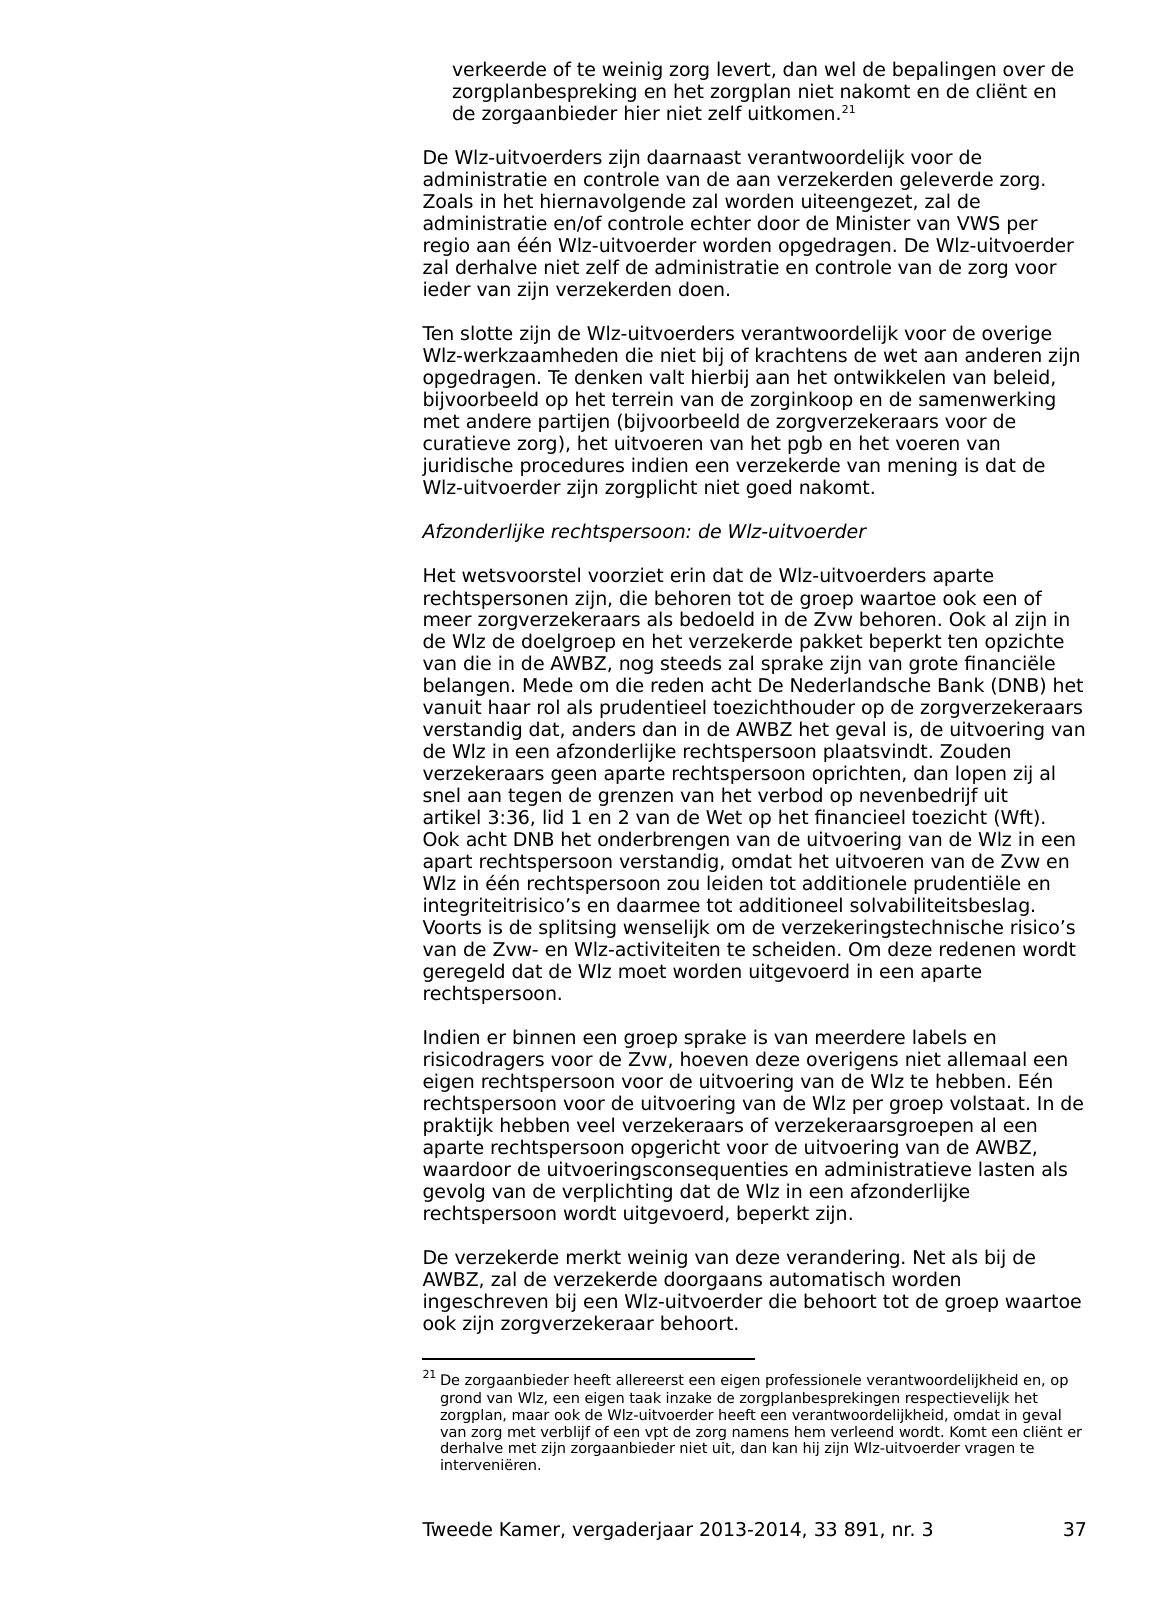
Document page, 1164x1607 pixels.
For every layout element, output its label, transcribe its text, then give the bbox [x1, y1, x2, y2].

text Het wetsvoorstel voorziet erin dat de Wlz-uitvoerders aparte rechtspersonen zijn, die behoren tot de groep waartoe ook een of meer zorgverzekeraars als bedoeld in de Zvw behoren. Ook al zijn in de Wlz de doelgroep en het verzekerde pakket beperkt ten opzichte van die in de AWBZ, nog steeds zal sprake zijn van grote financiële belangen. Mede om die reden acht De Nederlandsche Bank (DNB) het vanuit haar rol als prudentieel toezichthouder op de zorgverzekeraars verstandig dat, anders dan in de AWBZ het geval is, de uitvoering van de Wlz in een afzonderlijke rechtspersoon plaatsvindt. Zouden verzekeraars geen aparte rechtspersoon oprichten, dan lopen zij al snel aan tegen de grenzen van het verbod op nevenbedrijf uit artikel 3:36, lid 1 en 2 van de Wet op het financieel toezicht (Wft). Ook acht DNB het onderbrengen van de uitvoering van de Wlz in een apart rechtspersoon verstandig, omdat het uitvoeren van de Zvw en Wlz in één rechtspersoon zou leiden tot additionele prudentiële en integriteitrisico’s en daarmee tot additioneel solvabiliteitsbeslag. Voorts is de splitsing wenselijk om de verzekeringstechnische risico’s van de Zvw- en Wlz-activiteiten te scheiden. Om deze redenen wordt geregeld dat de Wlz moet worden uitgevoerd in een aparte rechtspersoon. [422, 565, 1087, 1005]
text De zorgaanbieder heeft allereerst een eigen professionele verantwoordelijkheid en, op grond van Wlz, een eigen taak inzake de zorgplanbesprekingen respectievelijk het zorgplan, maar ook de Wlz-uitvoerder heeft een verantwoordelijkheid, omdat in geval van zorg met verblijf of een vpt de zorg namens hem verleend wordt. Komt een cliënt er derhalve met zijn zorgaanbieder niet uit, dan kan hij zijn Wlz-uitvoerder vragen te interveniëren. [422, 1368, 1087, 1474]
subtitle Afzonderlijke rechtspersoon: de Wlz-uitvoerder [422, 521, 1087, 543]
text De Wlz-uitvoerders zijn daarnaast verantwoordelijk voor de administratie en controle van de aan verzekerden geleverde zorg. Zoals in het hiernavolgende zal worden uiteengezet, zal de administratie en/of controle echter door de Minister van VWS per regio aan één Wlz-uitvoerder worden opgedragen. De Wlz-uitvoerder zal derhalve niet zelf de administratie en controle van de zorg voor ieder van zijn verzekerden doen. [422, 147, 1087, 301]
text Ten slotte zijn de Wlz-uitvoerders verantwoordelijk voor de overige Wlz-werkzaamheden die niet bij of krachtens de wet aan anderen zijn opgedragen. Te denken valt hierbij aan het ontwikkelen van beleid, bijvoorbeeld op het terrein van de zorginkoop en de samenwerking met andere partijen (bijvoorbeeld de zorgverzekeraars voor de curatieve zorg), het uitvoeren van het pgb en het voeren van juridische procedures indien een verzekerde van mening is dat de Wlz-uitvoerder zijn zorgplicht niet goed nakomt. [422, 323, 1087, 499]
text verkeerde of te weinig zorg levert, dan wel de bepalingen over de zorgplanbespreking en het zorgplan niet nakomt en de cliënt en de zorgaanbieder hier niet zelf uitkomen. [422, 59, 1087, 125]
text Indien er binnen een groep sprake is van meerdere labels en risicodragers voor de Zvw, hoeven deze overigens niet allemaal een eigen rechtspersoon voor de uitvoering van de Wlz te hebben. Eén rechtspersoon voor de uitvoering van de Wlz per groep volstaat. In de praktijk hebben veel verzekeraars of verzekeraarsgroepen al een aparte rechtspersoon opgericht voor de uitvoering van de AWBZ, waardoor de uitvoeringsconsequenties en administratieve lasten als gevolg van de verplichting dat de Wlz in een afzonderlijke rechtspersoon wordt uitgevoerd, beperkt zijn. [422, 1027, 1087, 1225]
text De verzekerde merkt weinig van deze verandering. Net als bij de AWBZ, zal de verzekerde doorgaans automatisch worden ingeschreven bij een Wlz-uitvoerder die behoort tot de groep waartoe ook zijn zorgverzekeraar behoort. [422, 1247, 1087, 1335]
